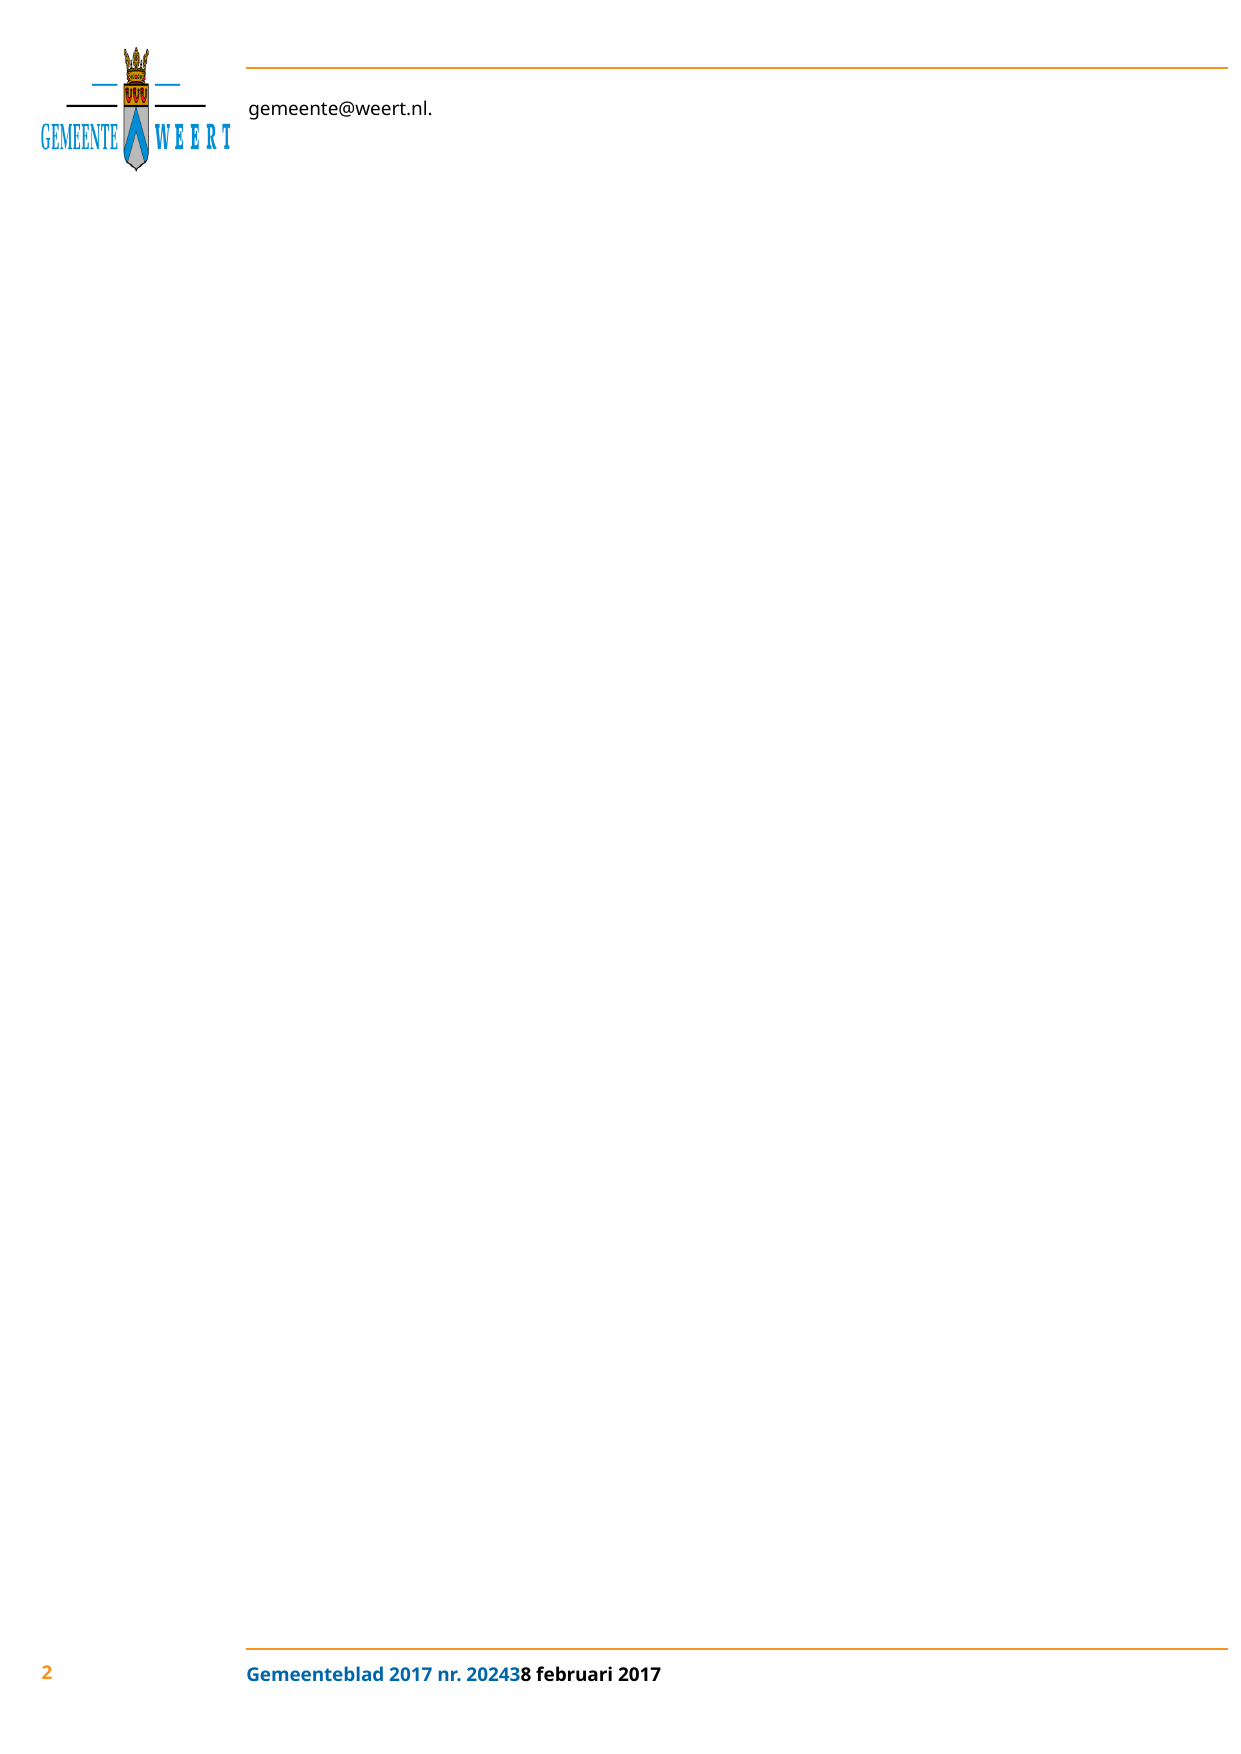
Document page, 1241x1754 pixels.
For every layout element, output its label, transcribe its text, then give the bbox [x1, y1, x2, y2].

text gemeente@weert.nl. [248, 95, 1152, 121]
picture [41, 47, 231, 172]
